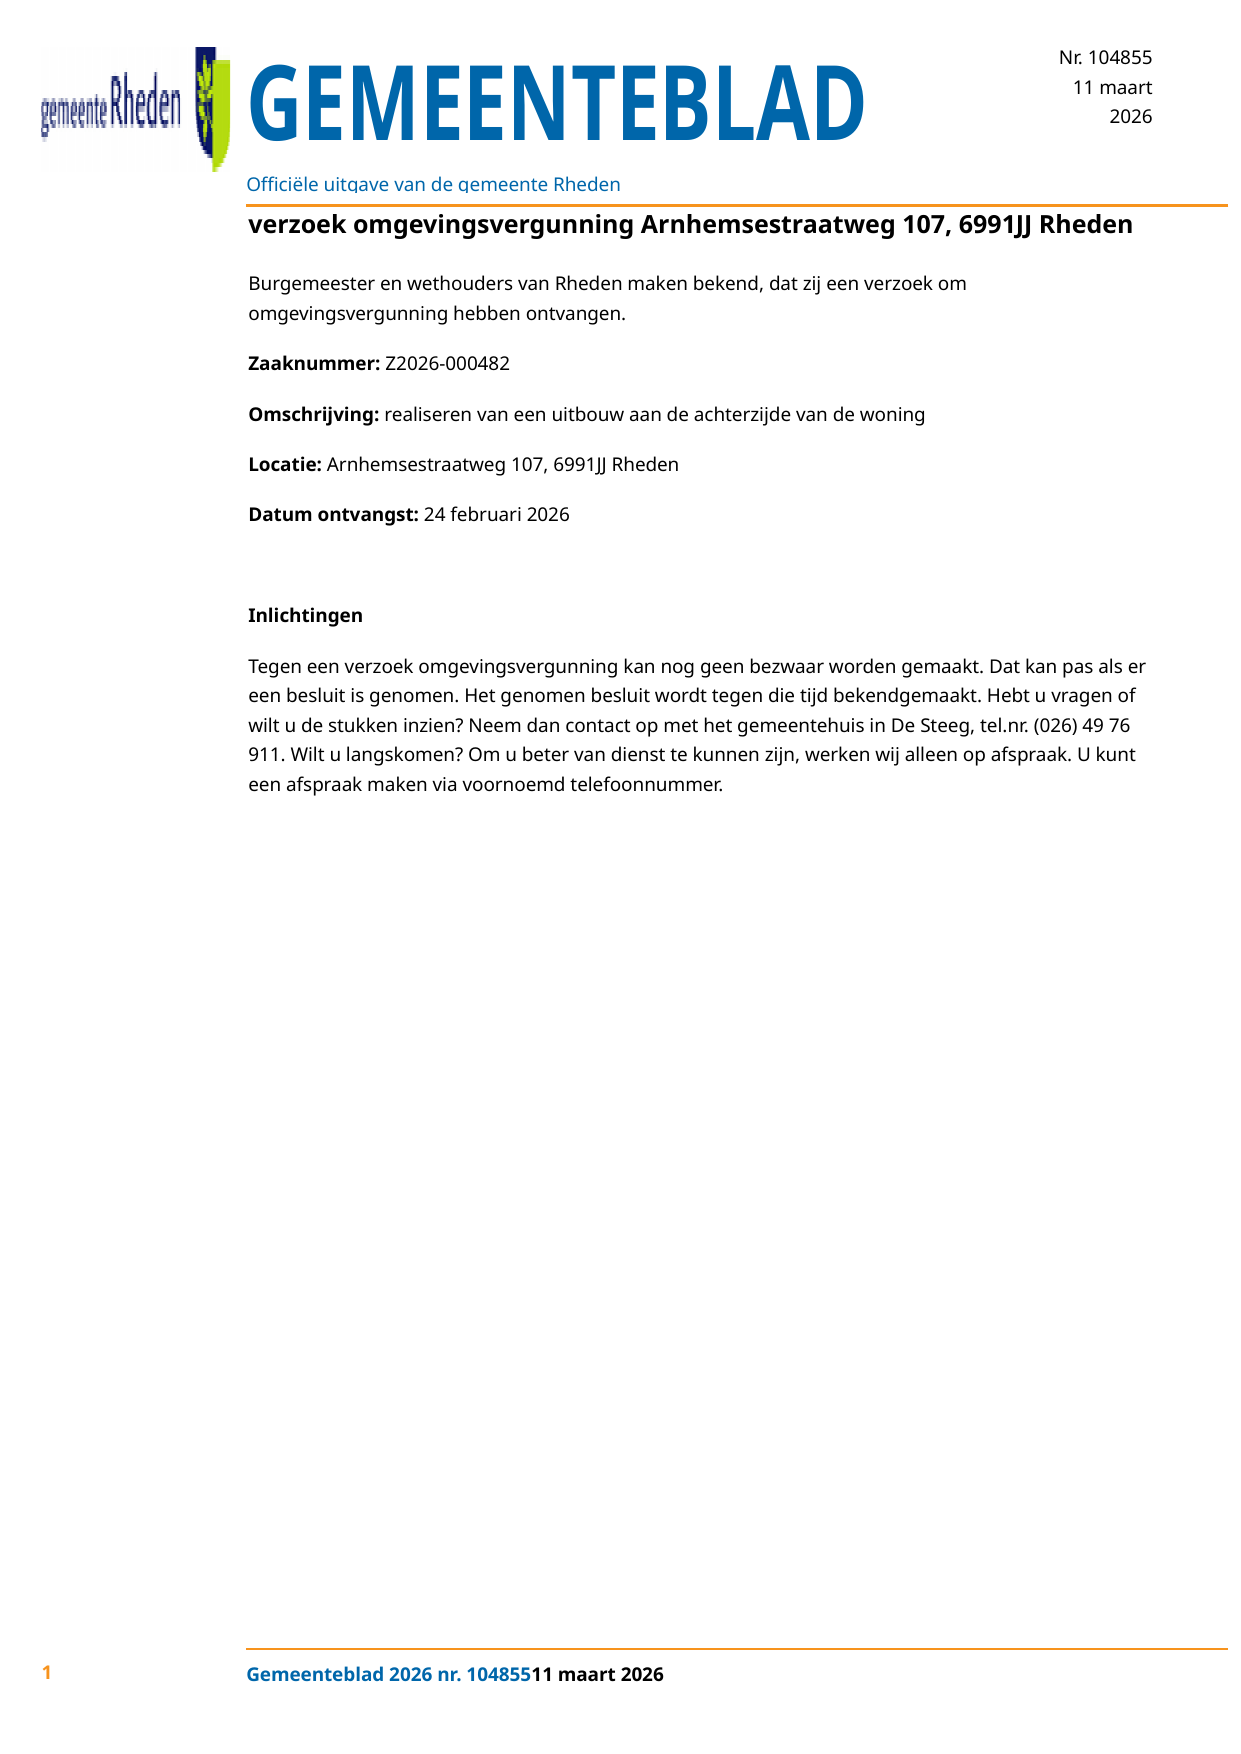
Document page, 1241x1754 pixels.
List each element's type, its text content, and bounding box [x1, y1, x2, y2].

text Burgemeester en wethouders van Rheden maken bekend, dat zij een verzoek om omgevingsvergunning hebben ontvangen. [248, 270, 1152, 326]
text Inlichtingen [248, 602, 1152, 628]
text Omschrijving: realiseren van een uitbouw aan de achterzijde van de woning [248, 401, 1152, 426]
text Locatie: Arnhemsestraatweg 107, 6991JJ Rheden [248, 451, 1152, 477]
text Zaaknummer: Z2026-000482 [248, 350, 1152, 376]
text Tegen een verzoek omgevingsvergunning kan nog geen bezwaar worden gemaakt. Dat kan pas als er een besluit is genomen. Het genomen besluit wordt tegen die tijd bekendgemaakt. Hebt u vragen of wilt u de stukken inzien? Neem dan contact op met het gemeentehuis in De Steeg, tel.nr. (026) 49 76 911. Wilt u langskomen? Om u beter van dienst te kunnen zijn, werken wij alleen op afspraak. U kunt een afspraak maken via voornoemd telefoonnummer. [248, 653, 1152, 797]
text verzoek omgevingsvergunning Arnhemsestraatweg 107, 6991JJ Rheden [248, 207, 1152, 241]
text Datum ontvangst: 24 februari 2026 [248, 502, 1152, 527]
picture [41, 47, 231, 172]
